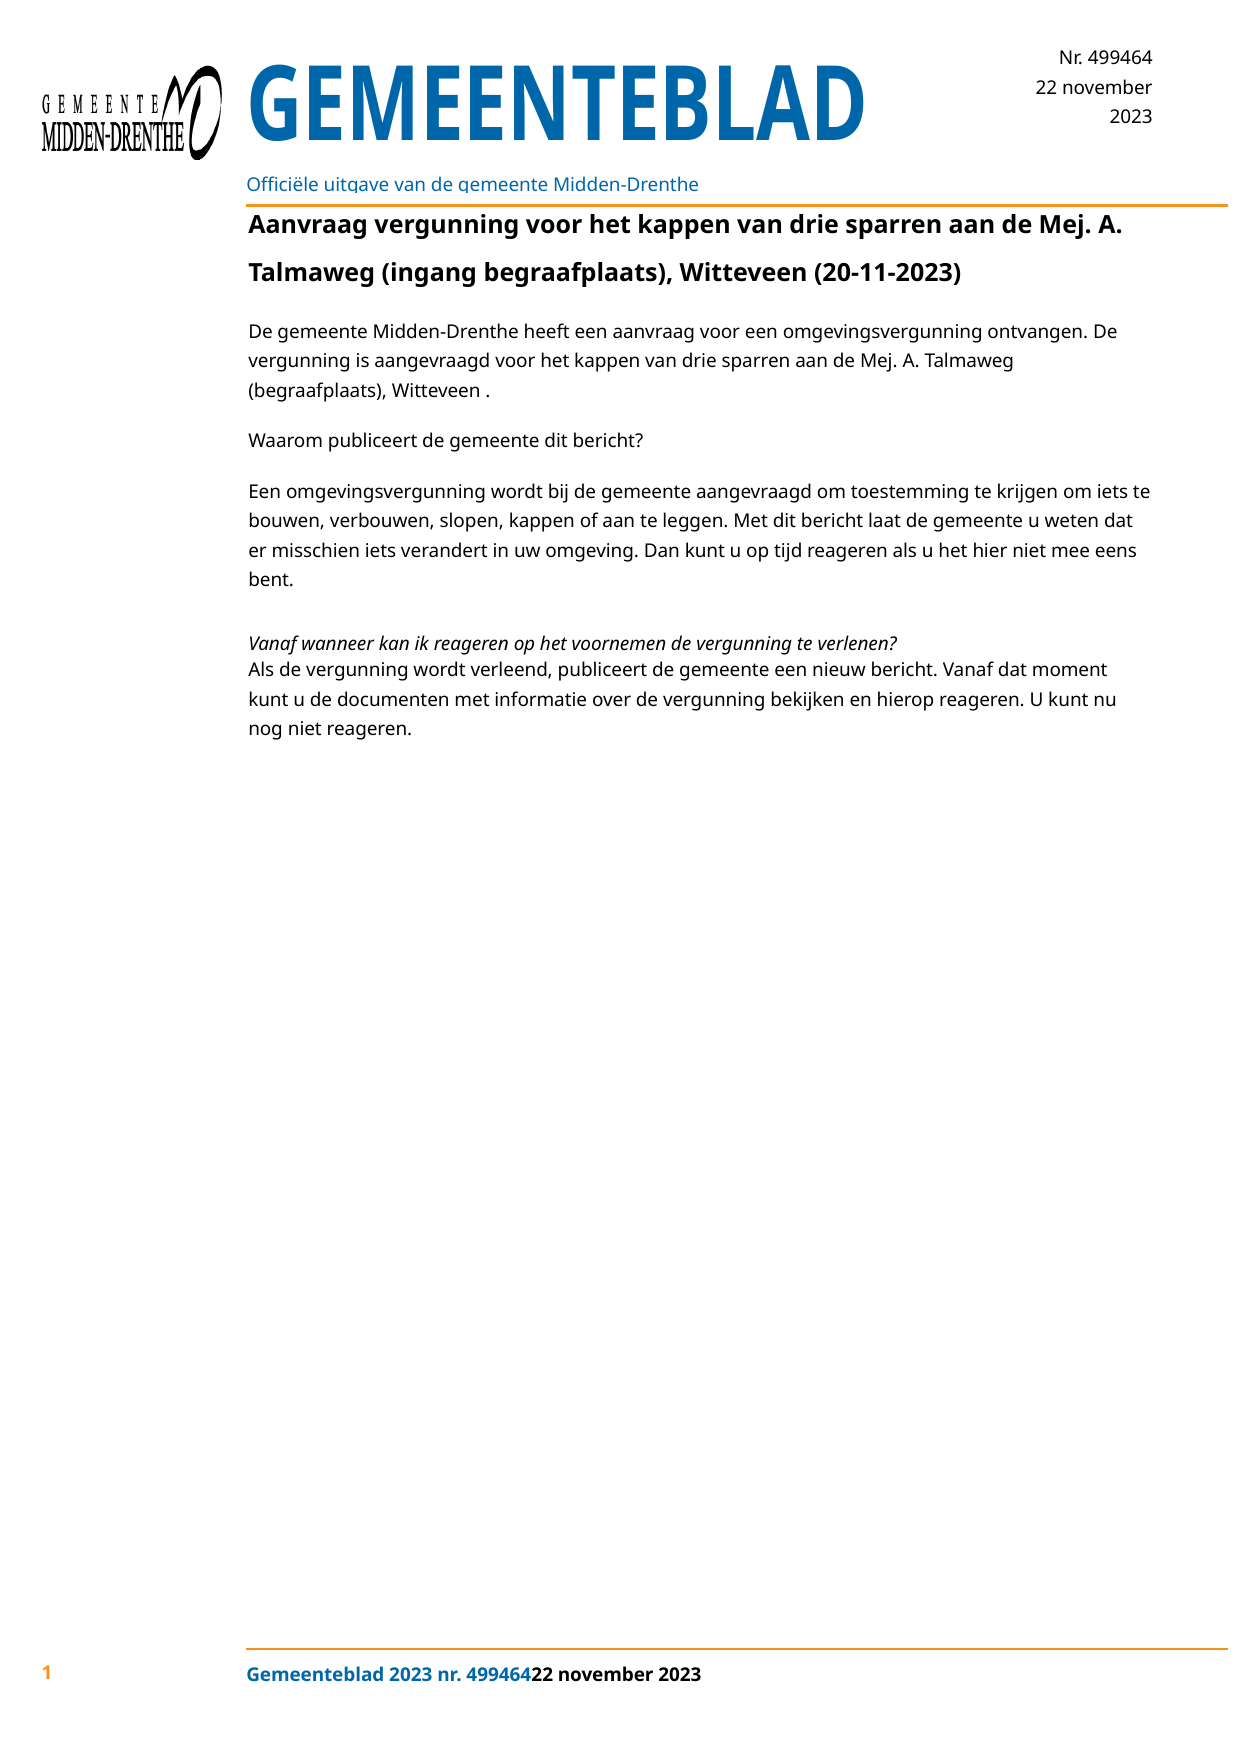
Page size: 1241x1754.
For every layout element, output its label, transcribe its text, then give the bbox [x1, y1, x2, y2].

text Als de vergunning wordt verleend, publiceert de gemeente een nieuw bericht. Vanaf dat moment kunt u de documenten met informatie over de vergunning bekijken en hierop reageren. U kunt nu nog niet reageren. [248, 656, 1152, 741]
text Waarom publiceert de gemeente dit bericht? [248, 427, 1152, 453]
text Vanaf wanneer kan ik reageren op het voornemen de vergunning te verlenen? [248, 631, 1152, 656]
text De gemeente Midden-Drenthe heeft een aanvraag voor een omgevingsvergunning ontvangen. De vergunning is aangevraagd voor het kappen van drie sparren aan de Mej. A. Talmaweg (begraafplaats), Witteveen . [248, 318, 1152, 403]
text Aanvraag vergunning voor het kappen van drie sparren aan de Mej. A. Talmaweg (ingang begraafplaats), Witteveen (20-11-2023) [248, 207, 1152, 288]
picture [41, 47, 231, 172]
text Een omgevingsvergunning wordt bij de gemeente aangevraagd om toestemming te krijgen om iets te bouwen, verbouwen, slopen, kappen of aan te leggen. Met dit bericht laat de gemeente u weten dat er misschien iets verandert in uw omgeving. Dan kunt u op tijd reageren als u het hier niet mee eens bent. [248, 478, 1152, 592]
